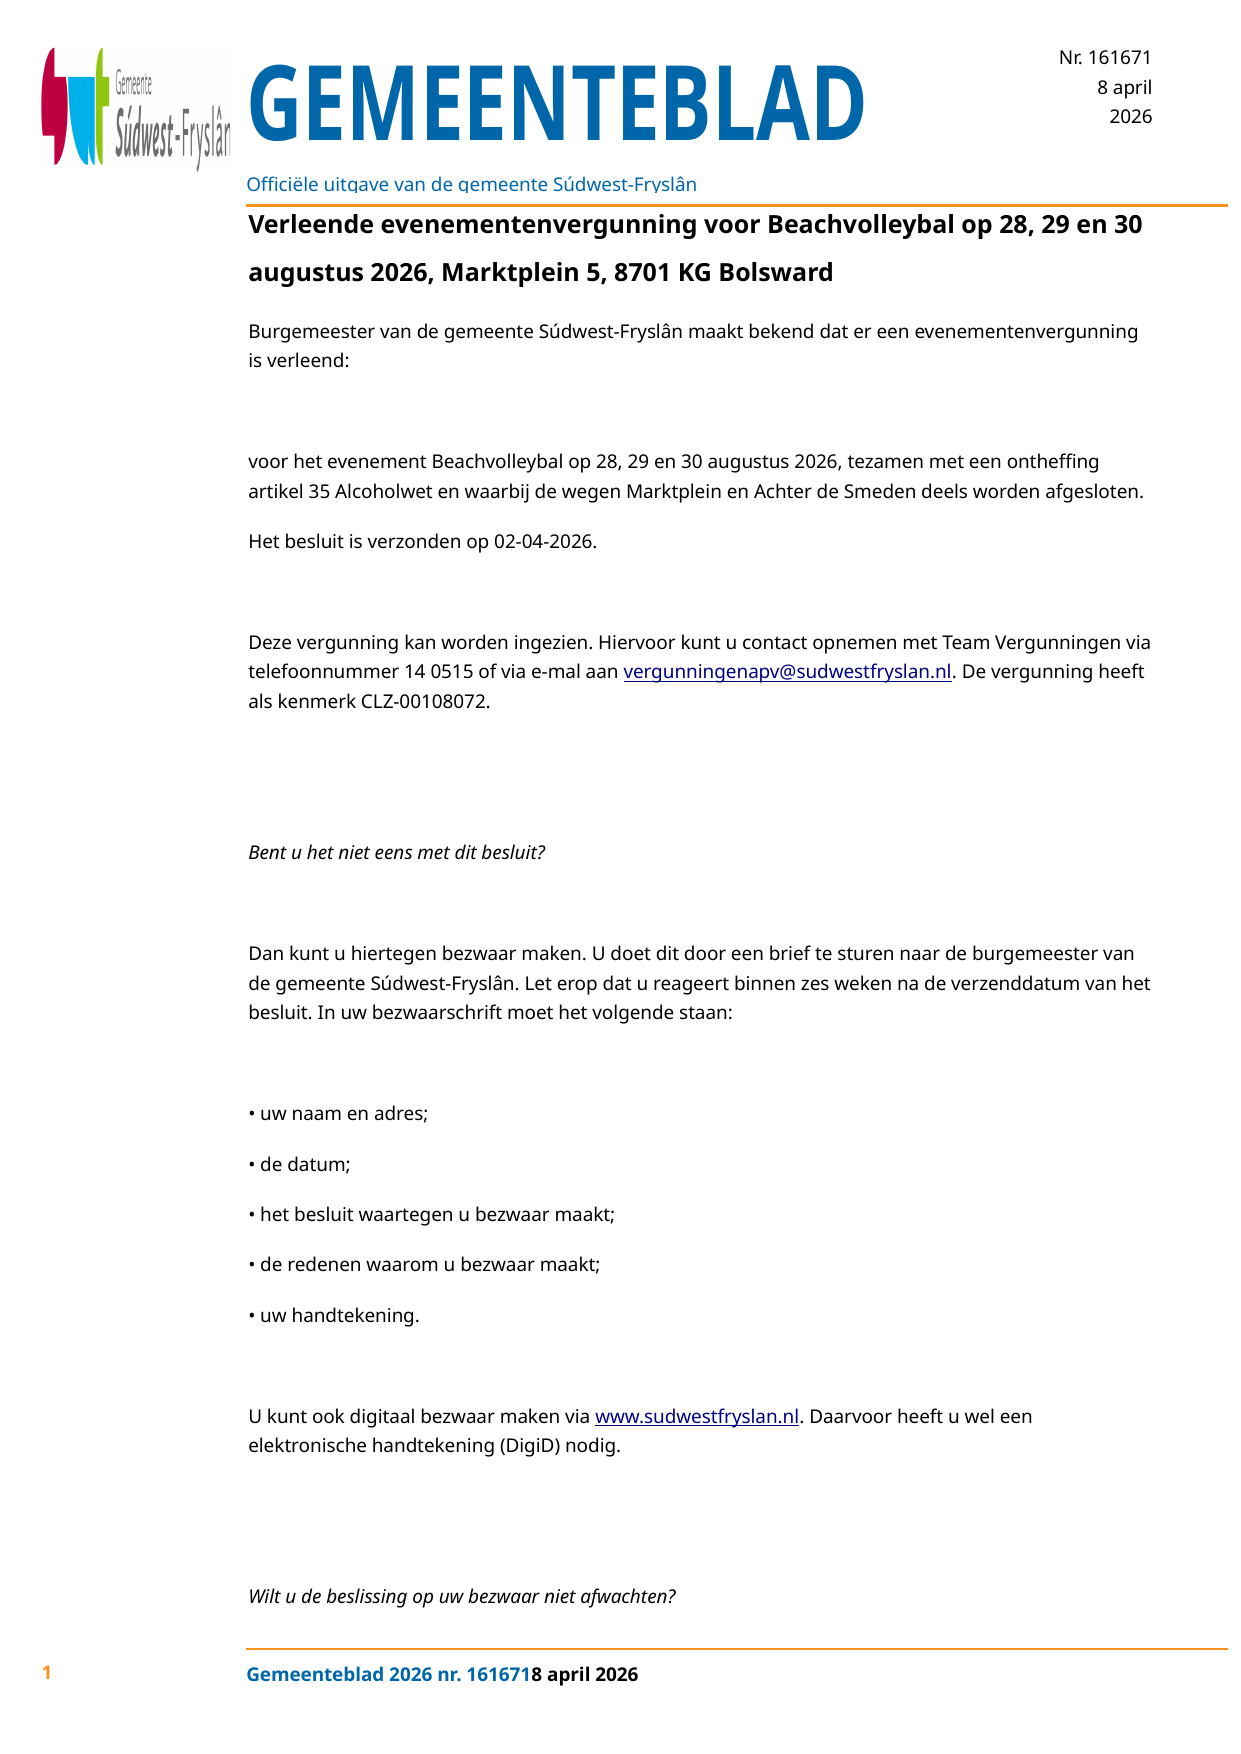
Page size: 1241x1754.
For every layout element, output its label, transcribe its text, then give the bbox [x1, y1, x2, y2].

text • uw handtekening. [248, 1302, 1152, 1328]
text Dan kunt u hiertegen bezwaar maken. U doet dit door een brief te sturen naar de burgemeester van de gemeente Súdwest-Fryslân. Let erop dat u reageert binnen zes weken na de verzenddatum van het besluit. In uw bezwaarschrift moet het volgende staan: [248, 940, 1152, 1025]
text • uw naam en adres; [248, 1100, 1152, 1126]
text Het besluit is verzonden op 02-04-2026. [248, 528, 1152, 554]
picture [41, 47, 231, 172]
text voor het evenement Beachvolleybal op 28, 29 en 30 augustus 2026, tezamen met een ontheffing artikel 35 Alcoholwet en waarbij de wegen Marktplein en Achter de Smeden deels worden afgesloten. [248, 448, 1152, 504]
text Deze vergunning kan worden ingezien. Hiervoor kunt u contact opnemen met Team Vergunningen via telefoonnummer 14 0515 of via e-mal aan vergunningenapv@sudwestfryslan.nl. De vergunning heeft als kenmerk CLZ-00108072. [248, 629, 1152, 714]
text U kunt ook digitaal bezwaar maken via www.sudwestfryslan.nl. Daarvoor heeft u wel een elektronische handtekening (DigiD) nodig. [248, 1403, 1152, 1458]
text • het besluit waartegen u bezwaar maakt; [248, 1201, 1152, 1227]
text Verleende evenementenvergunning voor Beachvolleybal op 28, 29 en 30 augustus 2026, Marktplein 5, 8701 KG Bolsward [248, 207, 1152, 288]
text Wilt u de beslissing op uw bezwaar niet afwachten? [248, 1584, 1152, 1609]
text Burgemeester van de gemeente Súdwest-Fryslân maakt bekend dat er een evenementenvergunning is verleend: [248, 318, 1152, 373]
text • de redenen waarom u bezwaar maakt; [248, 1252, 1152, 1277]
text Bent u het niet eens met dit besluit? [248, 839, 1152, 865]
text • de datum; [248, 1151, 1152, 1177]
